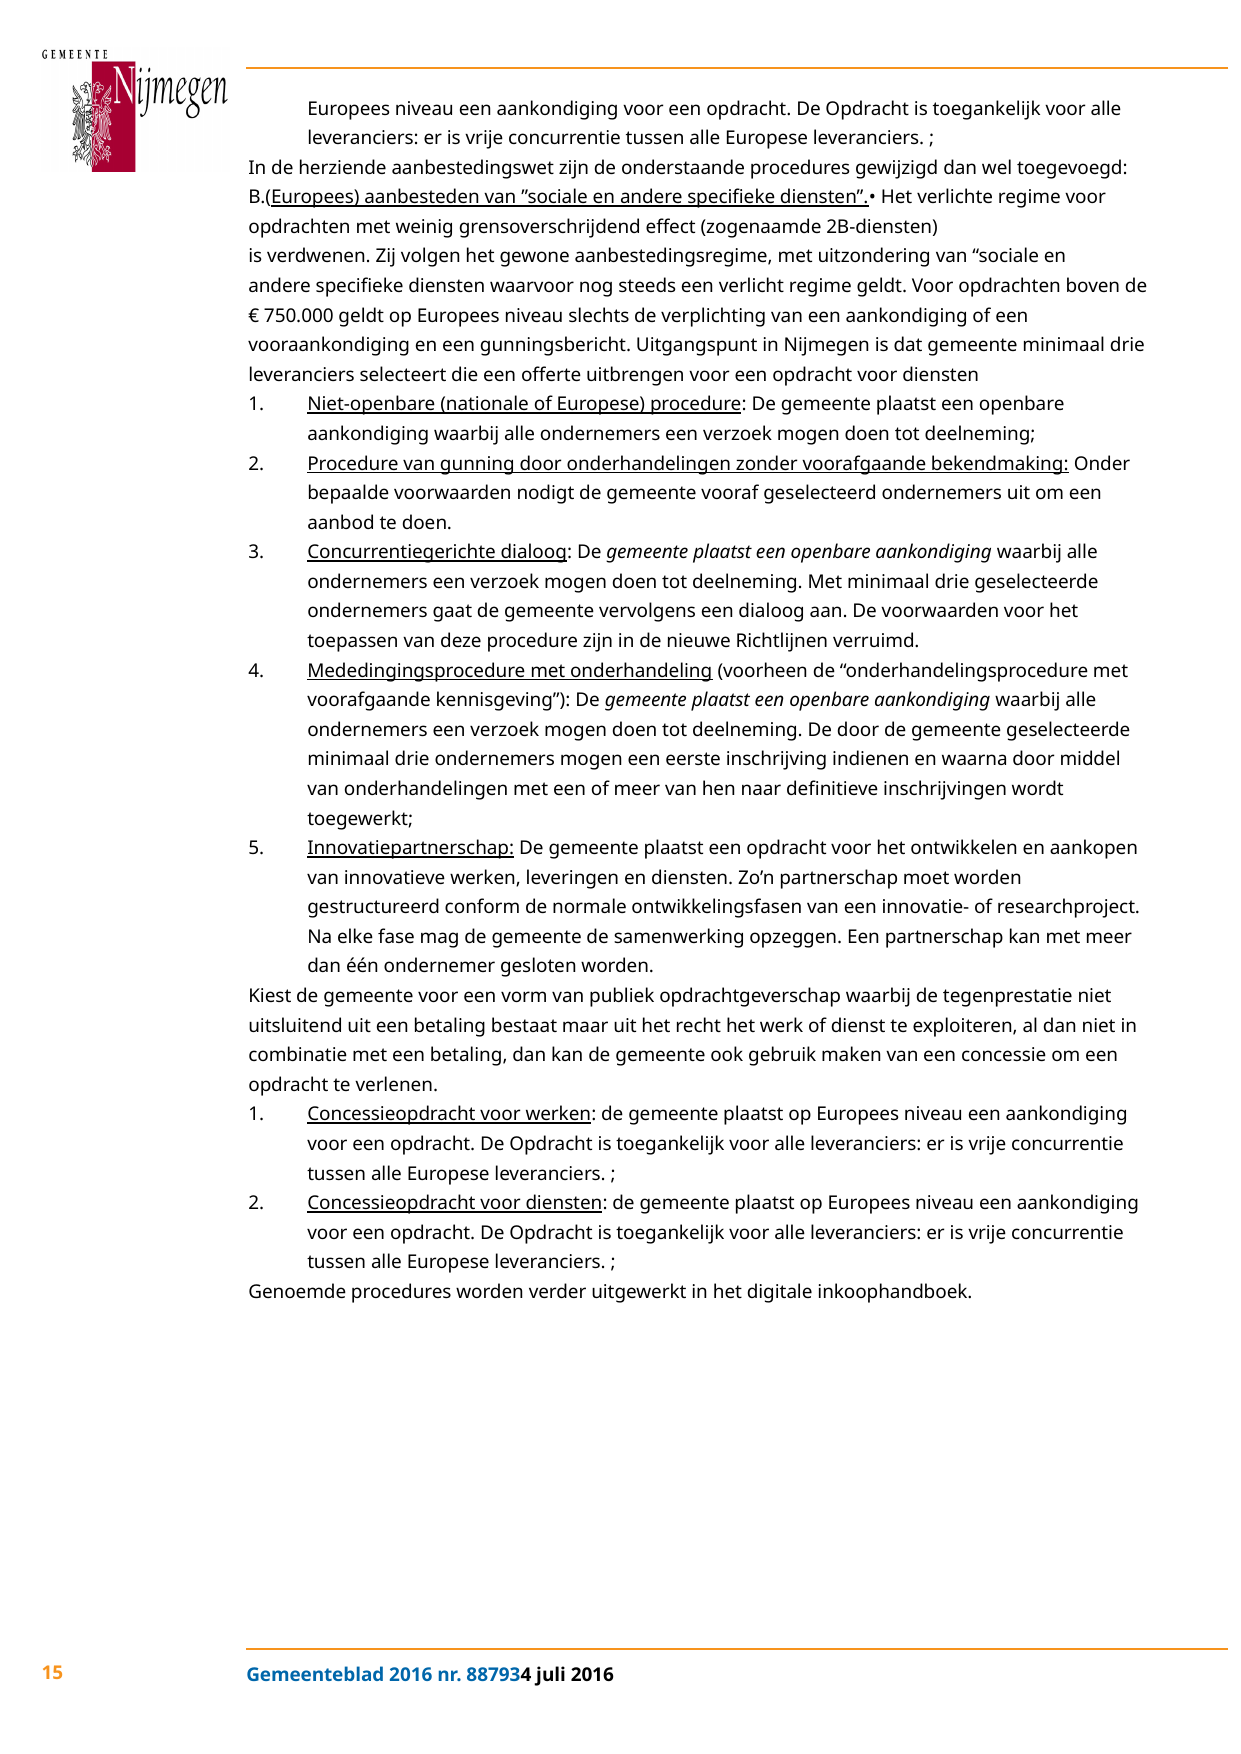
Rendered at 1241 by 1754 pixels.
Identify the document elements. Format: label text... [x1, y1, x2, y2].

text In de herziende aanbestedingswet zijn de onderstaande procedures gewijzigd dan wel toegevoegd: [248, 154, 1152, 180]
text Genoemde procedures worden verder uitgewerkt in het digitale inkoophandboek. [248, 1278, 1152, 1304]
picture [41, 47, 231, 172]
text B.(Europees) aanbesteden van ”sociale en andere specifieke diensten”.• Het verlichte regime voor opdrachten met weinig grensoverschrijdend effect (zogenaamde 2B-diensten) [248, 183, 1152, 239]
text Kiest de gemeente voor een vorm van publiek opdrachtgeverschap waarbij de tegenprestatie niet uitsluitend uit een betaling bestaat maar uit het recht het werk of dienst te exploiteren, al dan niet in combinatie met een betaling, dan kan de gemeente ook gebruik maken van een concessie om een opdracht te verlenen. [248, 982, 1152, 1097]
list Concurrentiegerichte dialoog: De gemeente plaatst een openbare aankondiging waarbij alle ondernemers een verzoek mogen doen tot deelneming. Met minimaal drie geselecteerde ondernemers gaat de gemeente vervolgens een dialoog aan. De voorwaarden voor het toepassen van deze procedure zijn in de nieuwe Richtlijnen verruimd. [248, 538, 1152, 653]
list Niet-openbare (nationale of Europese) procedure: De gemeente plaatst een openbare aankondiging waarbij alle ondernemers een verzoek mogen doen tot deelneming; [248, 391, 1152, 446]
list Concessieopdracht voor diensten: de gemeente plaatst op Europees niveau een aankondiging voor een opdracht. De Opdracht is toegankelijk voor alle leveranciers: er is vrije concurrentie tussen alle Europese leveranciers. ; [248, 1189, 1152, 1274]
text andere specifieke diensten waarvoor nog steeds een verlicht regime geldt. Voor opdrachten boven de € 750.000 geldt op Europees niveau slechts de verplichting van een aankondiging of een vooraankondiging en een gunningsbericht. Uitgangspunt in Nijmegen is dat gemeente minimaal drie leveranciers selecteert die een offerte uitbrengen voor een opdracht voor diensten [248, 272, 1152, 387]
list Innovatiepartnerschap: De gemeente plaatst een opdracht voor het ontwikkelen en aankopen van innovatieve werken, leveringen en diensten. Zo’n partnerschap moet worden gestructureerd conform de normale ontwikkelingsfasen van een innovatie- of researchproject. Na elke fase mag de gemeente de samenwerking opzeggen. Een partnerschap kan met meer dan één ondernemer gesloten worden. [248, 834, 1152, 978]
list Procedure van gunning door onderhandelingen zonder voorafgaande bekendmaking: Onder bepaalde voorwaarden nodigt de gemeente vooraf geselecteerd ondernemers uit om een aanbod te doen. [248, 450, 1152, 535]
text is verdwenen. Zij volgen het gewone aanbestedingsregime, met uitzondering van “sociale en [248, 243, 1152, 268]
list Concessieopdracht voor werken: de gemeente plaatst op Europees niveau een aankondiging voor een opdracht. De Opdracht is toegankelijk voor alle leveranciers: er is vrije concurrentie tussen alle Europese leveranciers. ; [248, 1101, 1152, 1186]
list Europees niveau een aankondiging voor een opdracht. De Opdracht is toegankelijk voor alle leveranciers: er is vrije concurrentie tussen alle Europese leveranciers. ; [248, 95, 1152, 150]
list Mededingingsprocedure met onderhandeling (voorheen de “onderhandelingsprocedure met voorafgaande kennisgeving”): De gemeente plaatst een openbare aankondiging waarbij alle ondernemers een verzoek mogen doen tot deelneming. De door de gemeente geselecteerde minimaal drie ondernemers mogen een eerste inschrijving indienen en waarna door middel van onderhandelingen met een of meer van hen naar definitieve inschrijvingen wordt toegewerkt; [248, 657, 1152, 831]
